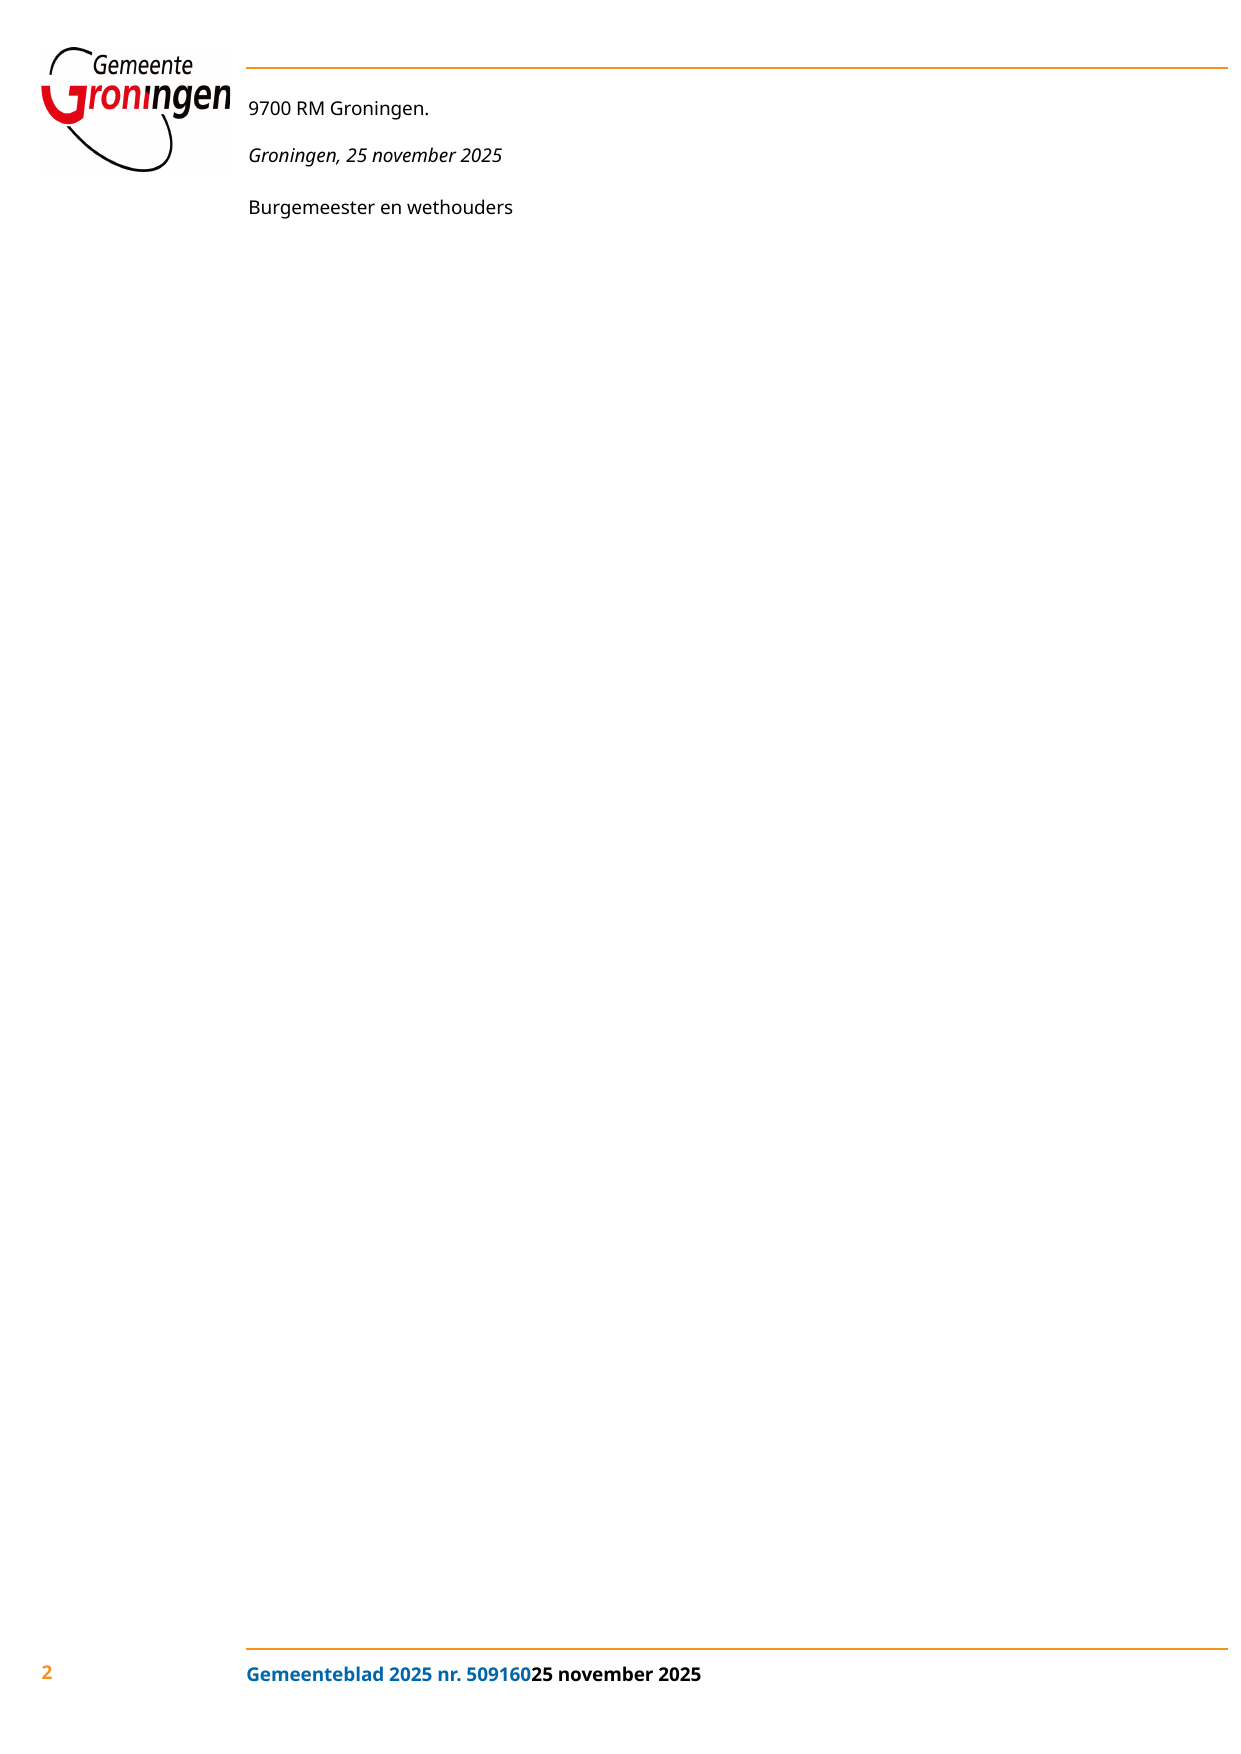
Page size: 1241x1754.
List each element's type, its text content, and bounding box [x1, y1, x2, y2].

text Burgemeester en wethouders [248, 194, 1152, 220]
text Groningen, 25 november 2025 [248, 143, 1152, 168]
picture [41, 47, 231, 172]
text 9700 RM Groningen. [248, 95, 1152, 121]
